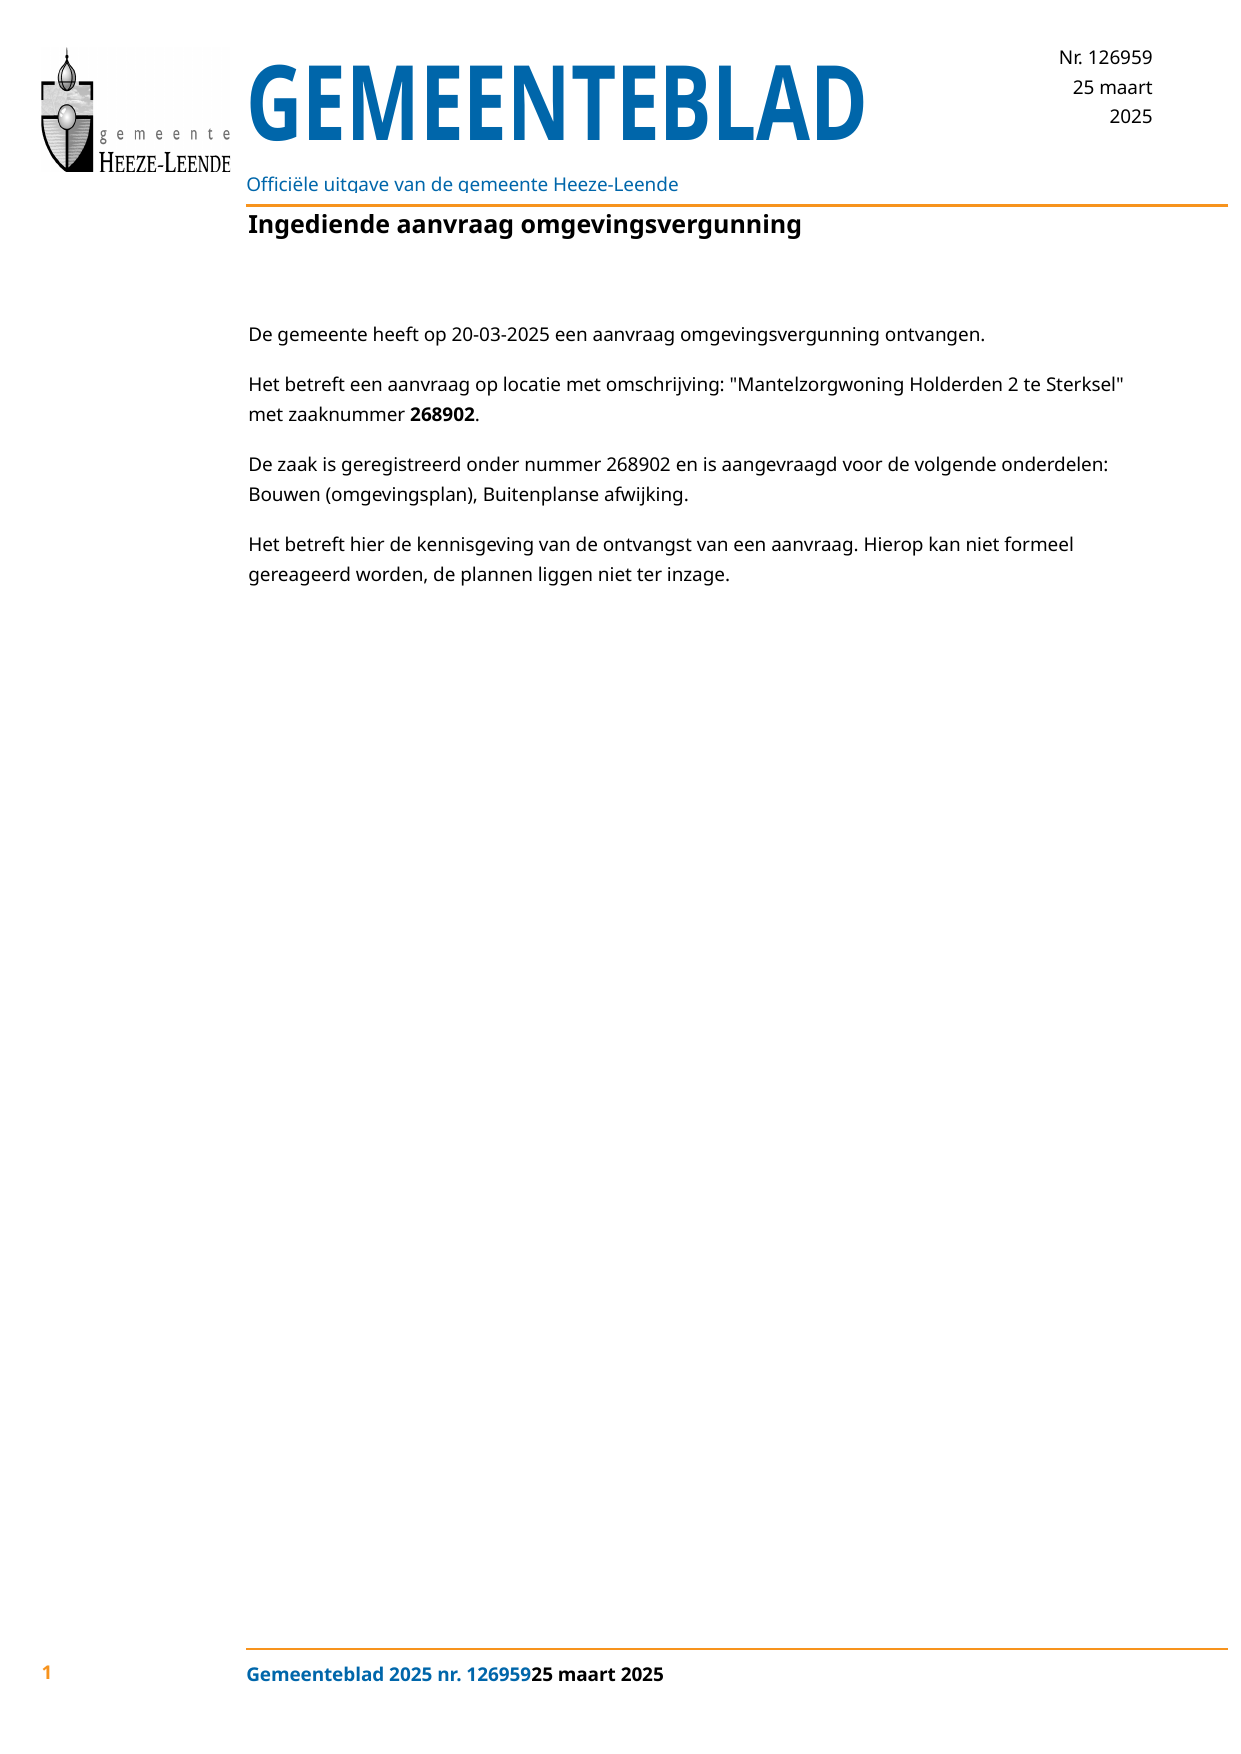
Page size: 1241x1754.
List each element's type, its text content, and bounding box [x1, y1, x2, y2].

picture [41, 47, 231, 172]
text De zaak is geregistreerd onder nummer 268902 en is aangevraagd voor de volgende onderdelen: Bouwen (omgevingsplan), Buitenplanse afwijking. [248, 451, 1152, 506]
text Het betreft hier de kennisgeving van de ontvangst van een aanvraag. Hierop kan niet formeel gereageerd worden, de plannen liggen niet ter inzage. [248, 531, 1152, 586]
text De gemeente heeft op 20-03-2025 een aanvraag omgevingsvergunning ontvangen. [248, 321, 1152, 346]
text Ingediende aanvraag omgevingsvergunning [248, 207, 1152, 241]
text Het betreft een aanvraag op locatie met omschrijving: "Mantelzorgwoning Holderden 2 te Sterksel" met zaaknummer 268902. [248, 371, 1152, 426]
